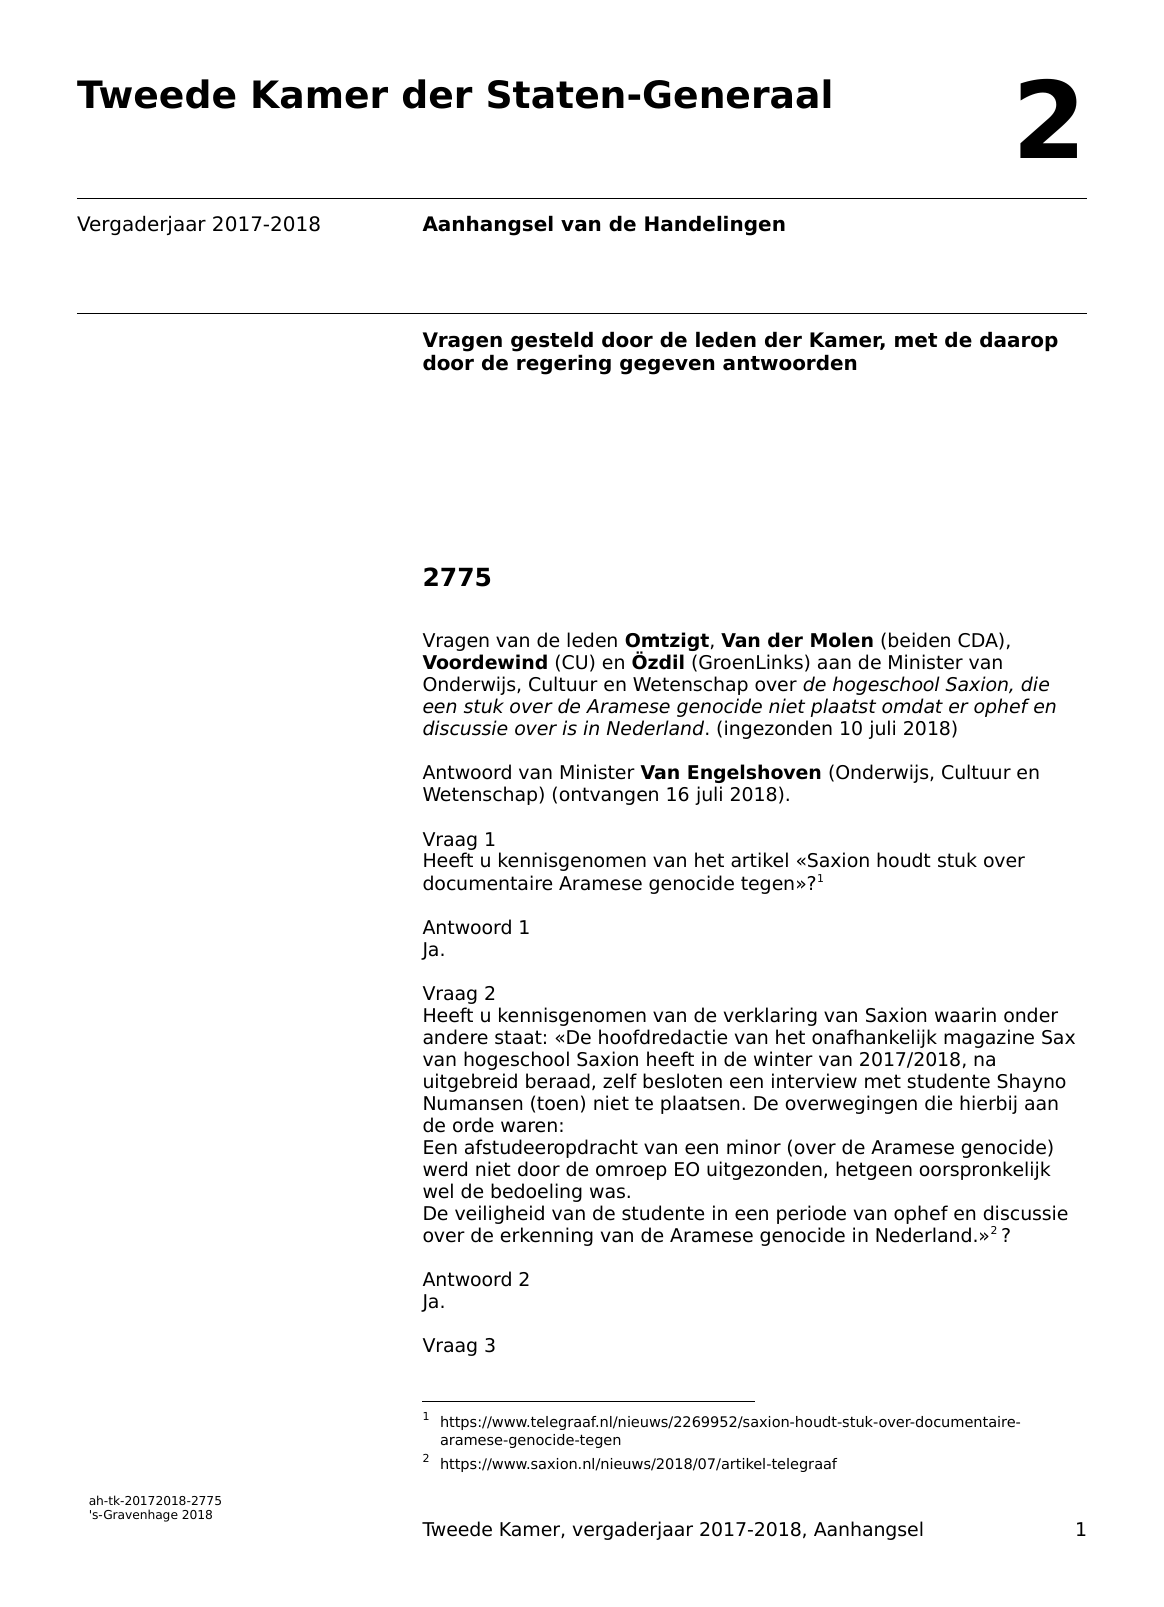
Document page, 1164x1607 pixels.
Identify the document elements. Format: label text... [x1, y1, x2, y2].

table_header 2 [886, 59, 1087, 198]
text Heeft u kennisgenomen van de verklaring van Saxion waarin onder andere staat: «De hoofdredactie van het onafhankelijk magazine Sax van hogeschool Saxion heeft in de winter van 2017/2018, na uitgebreid beraad, zelf besloten een interview met studente Shayno Numansen (toen) niet te plaatsen. De overwegingen die hierbij aan de orde waren: [422, 1005, 1087, 1137]
text 2775 [422, 563, 1087, 592]
text Een afstudeeropdracht van een minor (over de Aramese genocide) werd niet door de omroep EO uitgezonden, hetgeen oorspronkelijk wel de bedoeling was. [422, 1137, 1087, 1202]
text Antwoord 2 [422, 1269, 1087, 1291]
text https://www.saxion.nl/nieuws/2018/07/artikel-telegraaf [422, 1452, 1087, 1474]
text Vraag 2 [422, 983, 1087, 1005]
table_cell Vergaderjaar 2017-2018 [77, 199, 422, 313]
text https://www.telegraaf.nl/nieuws/2269952/saxion-houdt-stuk-over-documentaire-aramese-genocide-tegen [422, 1410, 1087, 1449]
table_cell Vragen gesteld door de leden der Kamer, met de daarop door de regering gegeven antwoorden [422, 314, 1087, 375]
text 's-Gravenhage 2018 [88, 1508, 323, 1522]
table_cell Aanhangsel van de Handelingen [422, 199, 1087, 313]
text ah-tk-20172018-2775 [88, 1494, 323, 1508]
text Ja. [422, 1291, 1087, 1313]
table_cell [77, 314, 422, 375]
text Antwoord 1 [422, 917, 1087, 938]
text Heeft u kennisgenomen van het artikel «Saxion houdt stuk over documentaire Aramese genocide tegen»? [422, 850, 1087, 894]
text Vraag 1 [422, 828, 1087, 850]
text Ja. [422, 938, 1087, 961]
text De veiligheid van de studente in een periode van ophef en discussie over de erkenning van de Aramese genocide in Nederland.»? [422, 1202, 1087, 1246]
table_header Tweede Kamer der Staten-Generaal [77, 59, 886, 198]
text Vraag 3 [422, 1335, 1087, 1357]
text Antwoord van Minister Van Engelshoven (Onderwijs, Cultuur en Wetenschap) (ontvangen 16 juli 2018). [422, 762, 1087, 806]
text Vragen van de leden Omtzigt, Van der Molen (beiden CDA), Voordewind (CU) en Özdil (GroenLinks) aan de Minister van Onderwijs, Cultuur en Wetenschap over de hogeschool Saxion, die een stuk over de Aramese genocide niet plaatst omdat er ophef en discussie over is in Nederland. (ingezonden 10 juli 2018) [422, 630, 1087, 740]
